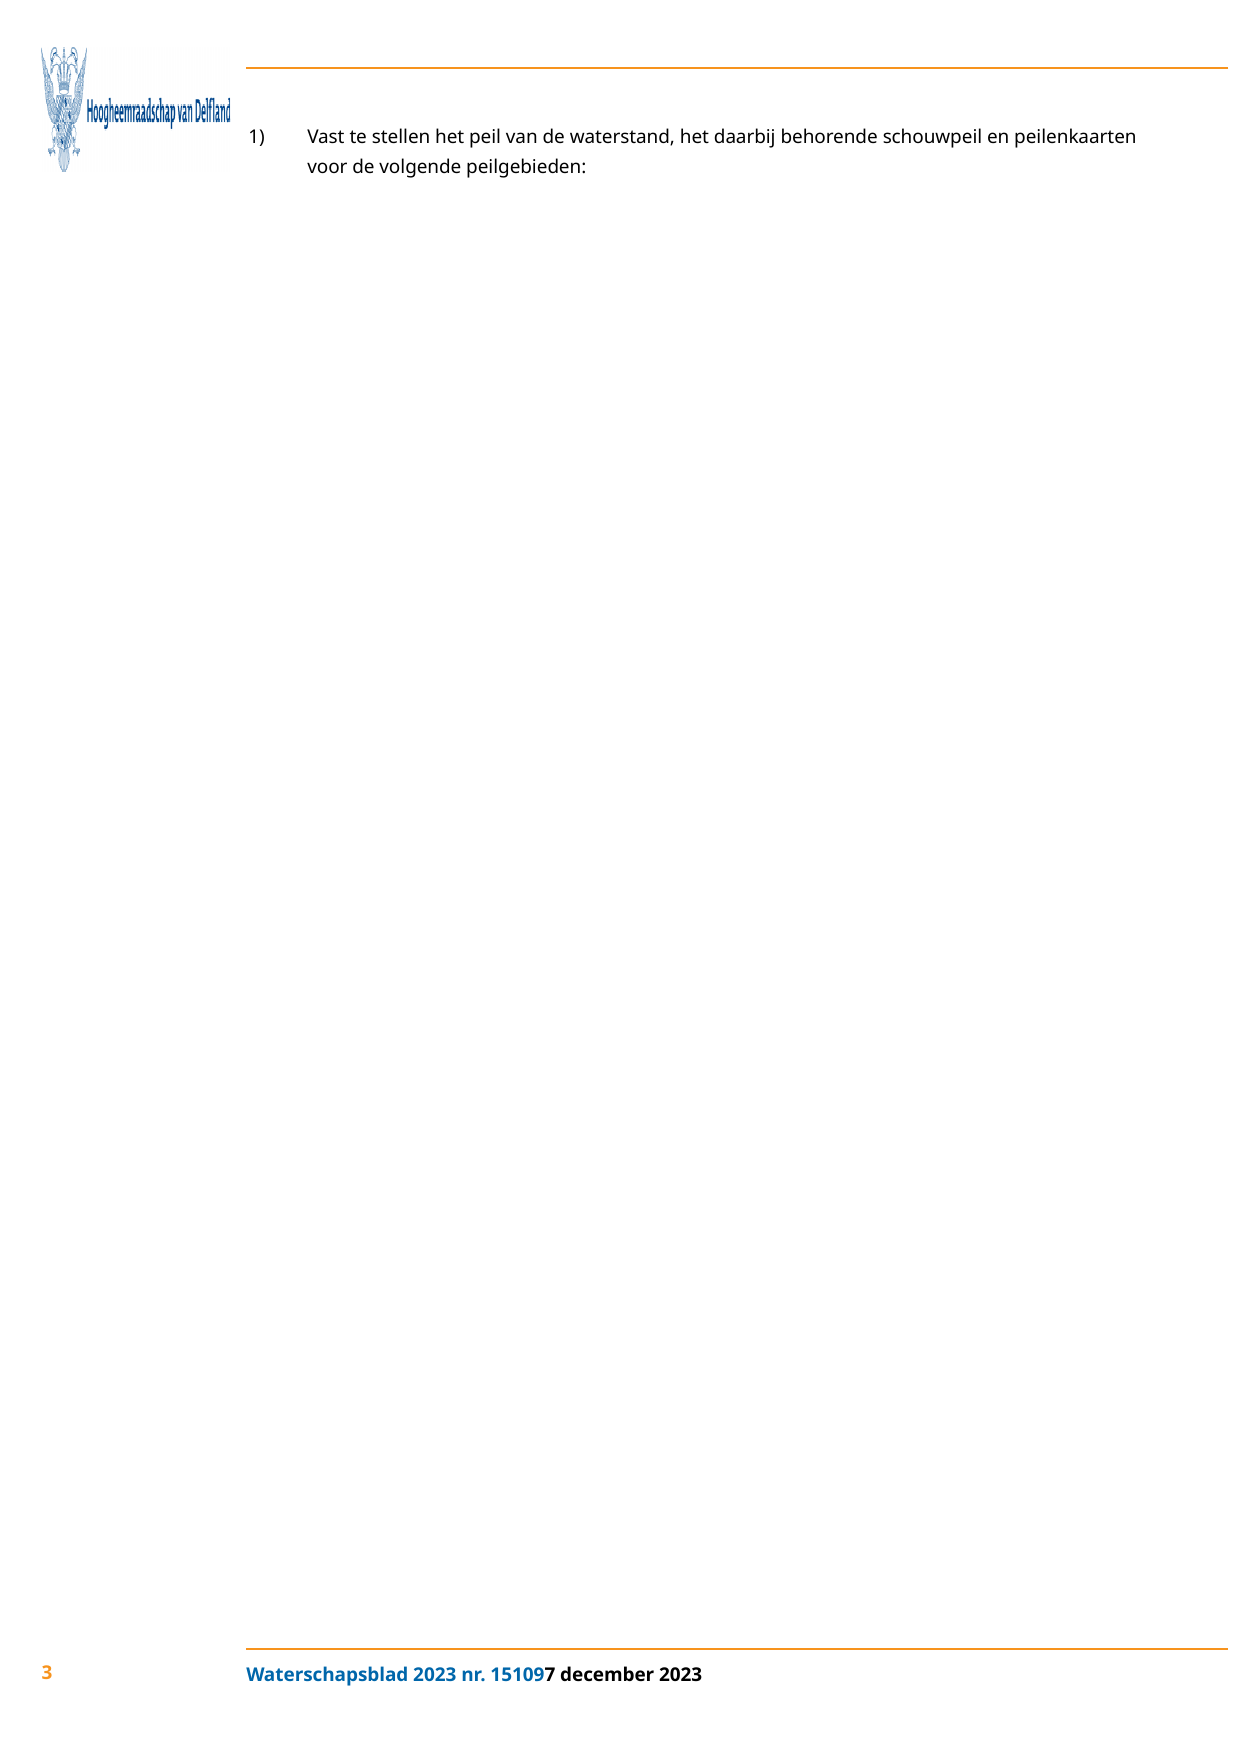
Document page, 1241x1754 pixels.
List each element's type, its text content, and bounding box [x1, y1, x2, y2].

list Vast te stellen het peil van de waterstand, het daarbij behorende schouwpeil en peilenkaarten voor de volgende peilgebieden: [248, 123, 1152, 178]
picture [41, 47, 231, 172]
